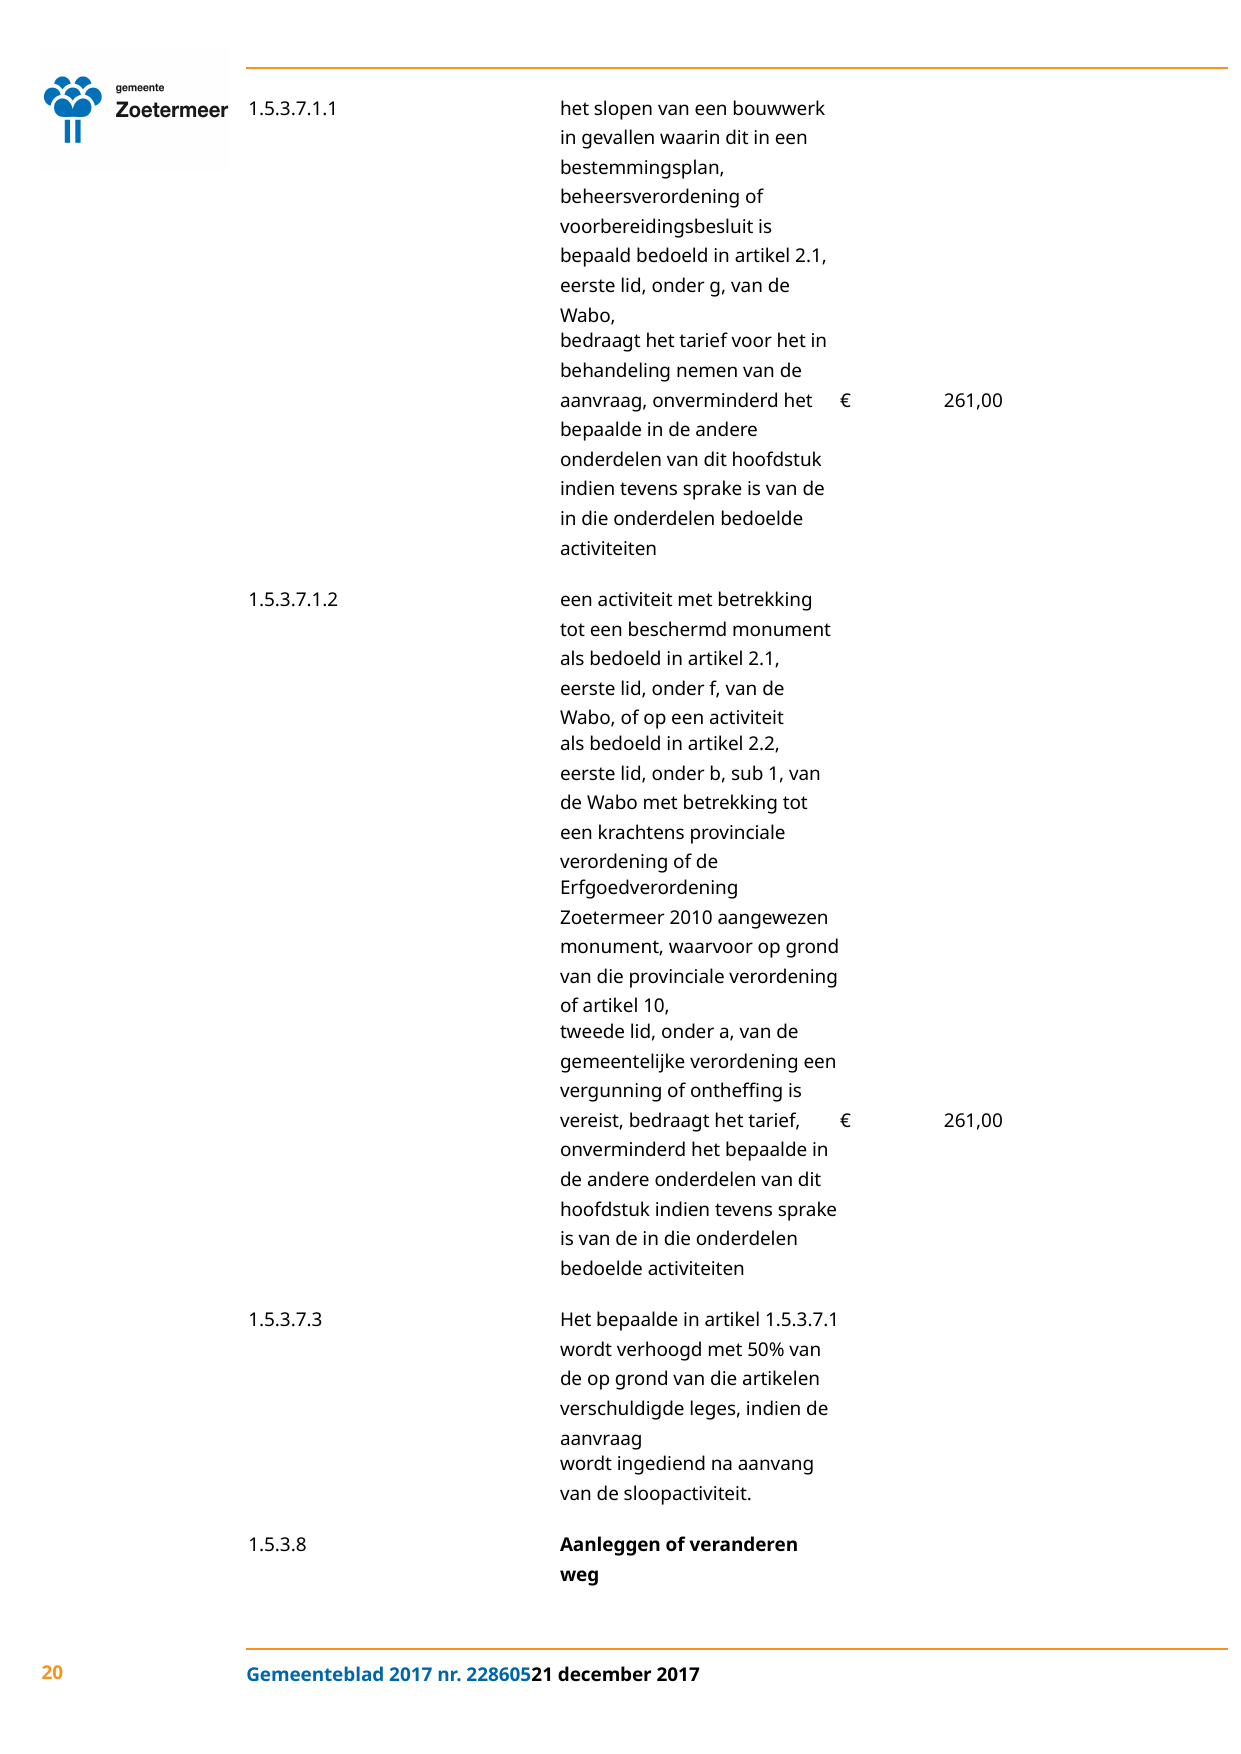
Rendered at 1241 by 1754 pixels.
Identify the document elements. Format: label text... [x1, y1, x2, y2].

table_cell [944, 1506, 1048, 1532]
table_cell [944, 586, 1048, 730]
table_cell [840, 730, 944, 874]
table_cell 1.5.3.7.1.1 [248, 95, 560, 328]
table_cell Erfgoedverordening Zoetermeer 2010 aangewezen monument, waarvoor op grond van die provinciale verordening of artikel 10, [560, 874, 840, 1018]
table_cell [944, 560, 1048, 586]
table_cell [944, 730, 1048, 874]
table_cell [944, 1306, 1048, 1451]
table_cell [840, 95, 944, 328]
table_cell [840, 560, 944, 586]
table_cell [248, 1281, 560, 1306]
table_cell [840, 1281, 944, 1306]
table_cell tweede lid, onder a, van de gemeentelijke verordening een vergunning of ontheffing is vereist, bedraagt het tarief, onverminderd het bepaalde in de andere onderdelen van dit hoofdstuk indien tevens sprake is van de in die onderdelen bedoelde activiteiten [560, 1018, 840, 1281]
table_cell [840, 1506, 944, 1532]
table_cell [944, 874, 1048, 1018]
table_cell als bedoeld in artikel 2.2, eerste lid, onder b, sub 1, van de Wabo met betrekking tot een krachtens provinciale verordening of de [560, 730, 840, 874]
table_cell [248, 1018, 560, 1281]
table_cell [248, 1506, 560, 1532]
table_cell [840, 1532, 944, 1587]
table_cell 261,00 [944, 328, 1048, 560]
table_cell 261,00 [944, 1018, 1048, 1281]
table_cell € [840, 1018, 944, 1281]
table_cell [248, 560, 560, 586]
table_cell Aanleggen of veranderen weg [560, 1532, 840, 1587]
table_cell [944, 1451, 1048, 1506]
table_cell [840, 1306, 944, 1451]
table_cell [248, 1451, 560, 1506]
table_cell 1.5.3.7.3 [248, 1306, 560, 1451]
table_cell 1.5.3.7.1.2 [248, 586, 560, 730]
table_cell een activiteit met betrekking tot een beschermd monument als bedoeld in artikel 2.1, eerste lid, onder f, van de Wabo, of op een activiteit [560, 586, 840, 730]
table_cell het slopen van een bouwwerk in gevallen waarin dit in een bestemmingsplan, beheersverordening of voorbereidingsbesluit is bepaald bedoeld in artikel 2.1, eerste lid, onder g, van de Wabo, [560, 95, 840, 328]
table_cell [560, 560, 840, 586]
table_cell Het bepaalde in artikel 1.5.3.7.1 wordt verhoogd met 50% van de op grond van die artikelen verschuldigde leges, indien de aanvraag [560, 1306, 840, 1451]
table_cell [944, 1281, 1048, 1306]
table_cell [840, 874, 944, 1018]
table_cell [560, 1281, 840, 1306]
table_cell wordt ingediend na aanvang van de sloopactiviteit. [560, 1451, 840, 1506]
table_cell 1.5.3.8 [248, 1532, 560, 1587]
table_cell [248, 730, 560, 874]
table_cell [840, 1451, 944, 1506]
table_cell [248, 328, 560, 560]
table_cell [560, 1506, 840, 1532]
table_cell bedraagt het tarief voor het in behandeling nemen van de aanvraag, onverminderd het bepaalde in de andere onderdelen van dit hoofdstuk indien tevens sprake is van de in die onderdelen bedoelde activiteiten [560, 328, 840, 560]
table_cell € [840, 328, 944, 560]
table_cell [840, 586, 944, 730]
table_cell [248, 874, 560, 1018]
picture [41, 47, 231, 172]
table_cell [944, 1532, 1048, 1587]
table_cell [944, 95, 1048, 328]
